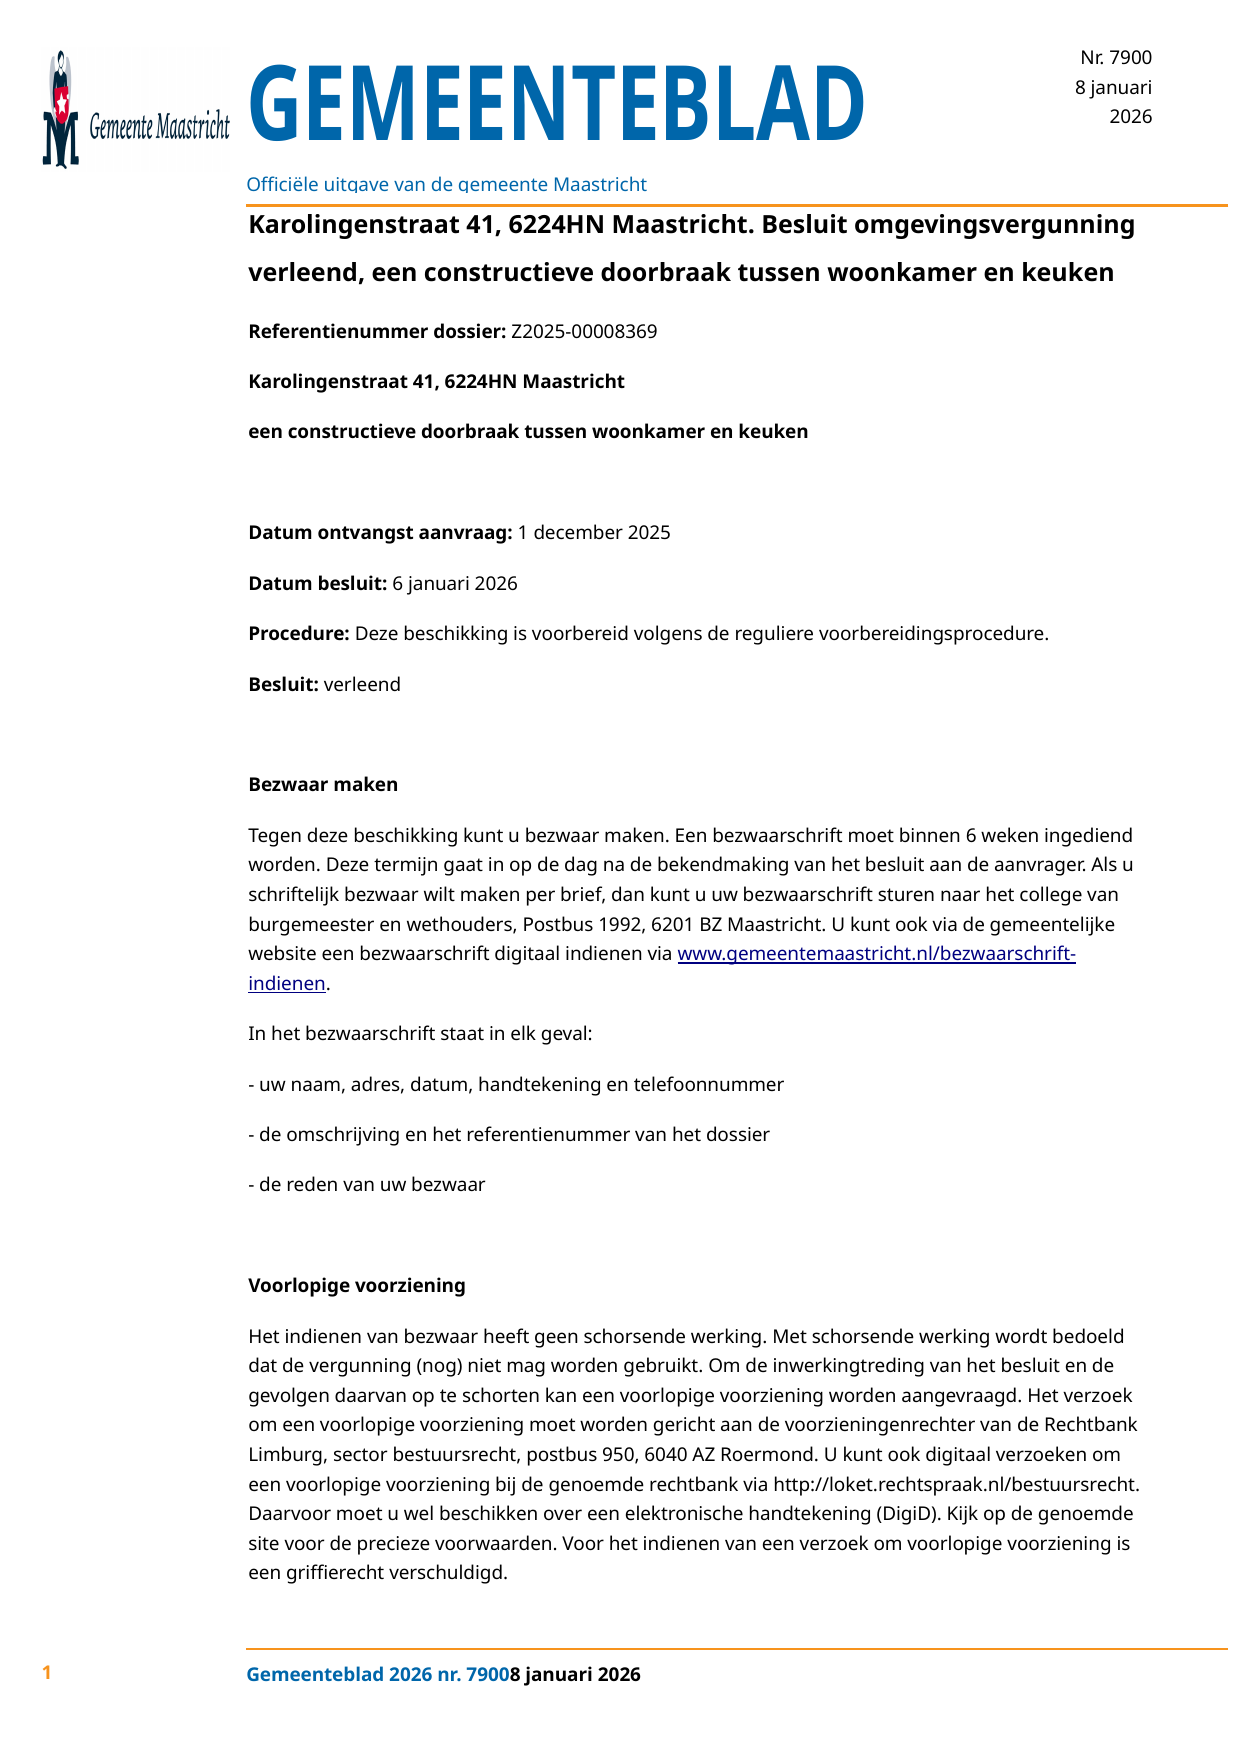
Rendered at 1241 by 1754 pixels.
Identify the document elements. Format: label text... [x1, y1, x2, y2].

text - uw naam, adres, datum, handtekening en telefoonnummer [248, 1071, 1152, 1097]
text Besluit: verleend [248, 671, 1152, 697]
text Karolingenstraat 41, 6224HN Maastricht. Besluit omgevingsvergunning verleend, een constructieve doorbraak tussen woonkamer en keuken [248, 207, 1152, 288]
text In het bezwaarschrift staat in elk geval: [248, 1020, 1152, 1046]
text Karolingenstraat 41, 6224HN Maastricht [248, 368, 1152, 394]
text Datum ontvangst aanvraag: 1 december 2025 [248, 519, 1152, 545]
text Bezwaar maken [248, 772, 1152, 797]
text Referentienummer dossier: Z2025-00008369 [248, 318, 1152, 344]
text Het indienen van bezwaar heeft geen schorsende werking. Met schorsende werking wordt bedoeld dat de vergunning (nog) niet mag worden gebruikt. Om de inwerkingtreding van het besluit en de gevolgen daarvan op te schorten kan een voorlopige voorziening worden aangevraagd. Het verzoek om een voorlopige voorziening moet worden gericht aan de voorzieningenrechter van de Rechtbank Limburg, sector bestuursrecht, postbus 950, 6040 AZ Roermond. U kunt ook digitaal verzoeken om een voorlopige voorziening bij de genoemde rechtbank via http://loket.rechtspraak.nl/bestuursrecht. Daarvoor moet u wel beschikken over een elektronische handtekening (DigiD). Kijk op de genoemde site voor de precieze voorwaarden. Voor het indienen van een verzoek om voorlopige voorziening is een griffierecht verschuldigd. [248, 1323, 1152, 1585]
text - de reden van uw bezwaar [248, 1172, 1152, 1197]
text Voorlopige voorziening [248, 1272, 1152, 1298]
text Datum besluit: 6 januari 2026 [248, 570, 1152, 596]
text Procedure: Deze beschikking is voorbereid volgens de reguliere voorbereidingsprocedure. [248, 620, 1152, 646]
picture [41, 47, 231, 172]
text een constructieve doorbraak tussen woonkamer en keuken [248, 419, 1152, 444]
text Tegen deze beschikking kunt u bezwaar maken. Een bezwaarschrift moet binnen 6 weken ingediend worden. Deze termijn gaat in op de dag na de bekendmaking van het besluit aan de aanvrager. Als u schriftelijk bezwaar wilt maken per brief, dan kunt u uw bezwaarschrift sturen naar het college van burgemeester en wethouders, Postbus 1992, 6201 BZ Maastricht. U kunt ook via de gemeentelijke website een bezwaarschrift digitaal indienen via www.gemeentemaastricht.nl/bezwaarschrift-indienen. [248, 822, 1152, 996]
text - de omschrijving en het referentienummer van het dossier [248, 1121, 1152, 1147]
